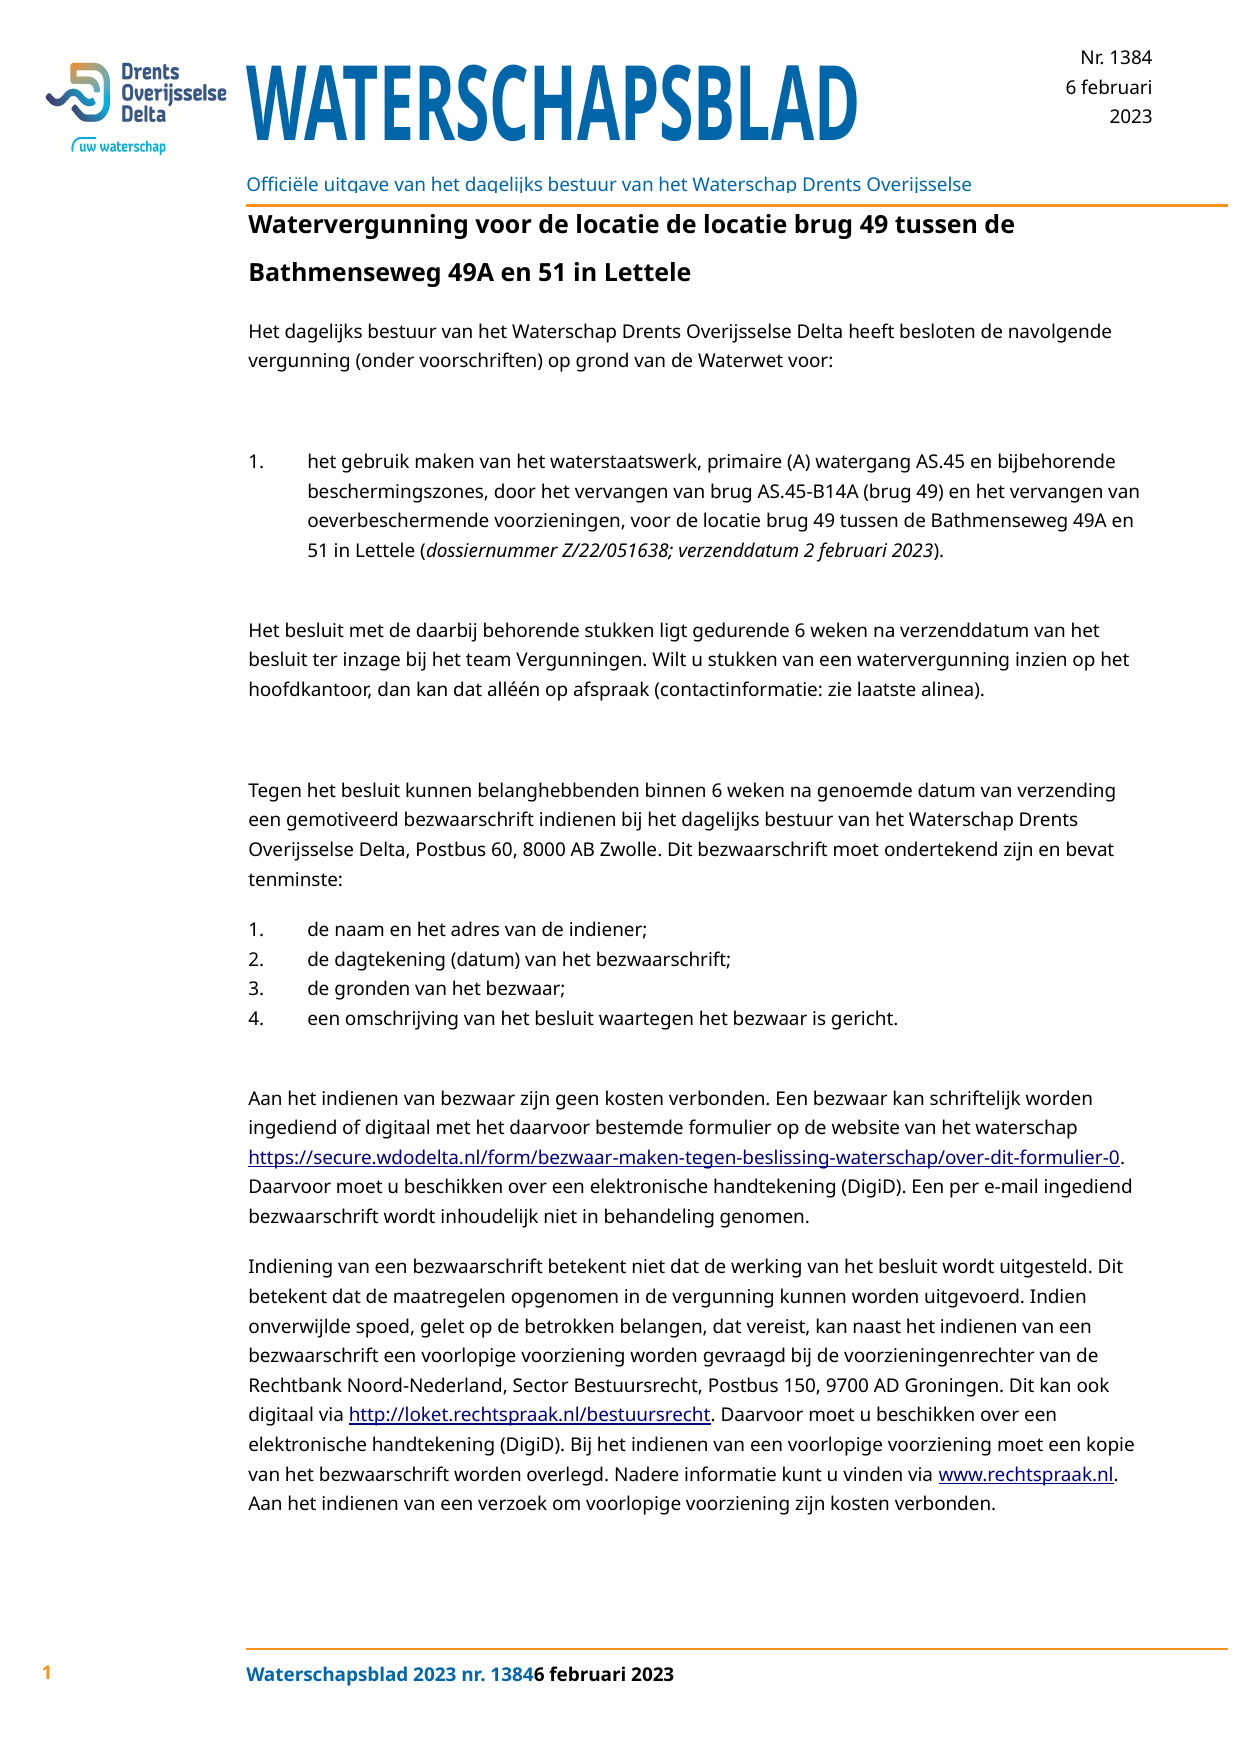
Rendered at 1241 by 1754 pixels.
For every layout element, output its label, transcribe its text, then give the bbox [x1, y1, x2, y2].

text Tegen het besluit kunnen belanghebbenden binnen 6 weken na genoemde datum van verzending een gemotiveerd bezwaarschrift indienen bij het dagelijks bestuur van het Waterschap Drents Overijsselse Delta, Postbus 60, 8000 AB Zwolle. Dit bezwaarschrift moet ondertekend zijn en bevat tenminste: [248, 777, 1152, 892]
list het gebruik maken van het waterstaatswerk, primaire (A) watergang AS.45 en bijbehorende beschermingszones, door het vervangen van brug AS.45-B14A (brug 49) en het vervangen van oeverbeschermende voorzieningen, voor de locatie brug 49 tussen de Bathmenseweg 49A en 51 in Lettele (dossiernummer Z/22/051638; verzenddatum 2 februari 2023). [248, 448, 1152, 563]
text Watervergunning voor de locatie de locatie brug 49 tussen de Bathmenseweg 49A en 51 in Lettele [248, 207, 1152, 288]
list de dagtekening (datum) van het bezwaarschrift; [248, 946, 1152, 972]
text Indiening van een bezwaarschrift betekent niet dat de werking van het besluit wordt uitgesteld. Dit betekent dat de maatregelen opgenomen in de vergunning kunnen worden uitgevoerd. Indien onverwijlde spoed, gelet op de betrokken belangen, dat vereist, kan naast het indienen van een bezwaarschrift een voorlopige voorziening worden gevraagd bij de voorzieningenrechter van de Rechtbank Noord-Nederland, Sector Bestuursrecht, Postbus 150, 9700 AD Groningen. Dit kan ook digitaal via http://loket.rechtspraak.nl/bestuursrecht. Daarvoor moet u beschikken over een elektronische handtekening (DigiD). Bij het indienen van een voorlopige voorziening moet een kopie van het bezwaarschrift worden overlegd. Nadere informatie kunt u vinden via www.rechtspraak.nl. Aan het indienen van een verzoek om voorlopige voorziening zijn kosten verbonden. [248, 1254, 1152, 1516]
text Het dagelijks bestuur van het Waterschap Drents Overijsselse Delta heeft besloten de navolgende vergunning (onder voorschriften) op grond van de Waterwet voor: [248, 318, 1152, 373]
list een omschrijving van het besluit waartegen het bezwaar is gericht. [248, 1005, 1152, 1031]
text Het besluit met de daarbij behorende stukken ligt gedurende 6 weken na verzenddatum van het besluit ter inzage bij het team Vergunningen. Wilt u stukken van een watervergunning inzien op het hoofdkantoor, dan kan dat alléén op afspraak (contactinformatie: zie laatste alinea). [248, 617, 1152, 702]
list de gronden van het bezwaar; [248, 975, 1152, 1001]
text Aan het indienen van bezwaar zijn geen kosten verbonden. Een bezwaar kan schriftelijk worden ingediend of digitaal met het daarvoor bestemde formulier op de website van het waterschap https://secure.wdodelta.nl/form/bezwaar-maken-tegen-beslissing-waterschap/over-dit-formulier-0. Daarvoor moet u beschikken over een elektronische handtekening (DigiD). Een per e-mail ingediend bezwaarschrift wordt inhoudelijk niet in behandeling genomen. [248, 1085, 1152, 1229]
list de naam en het adres van de indiener; [248, 916, 1152, 942]
picture [41, 47, 231, 172]
